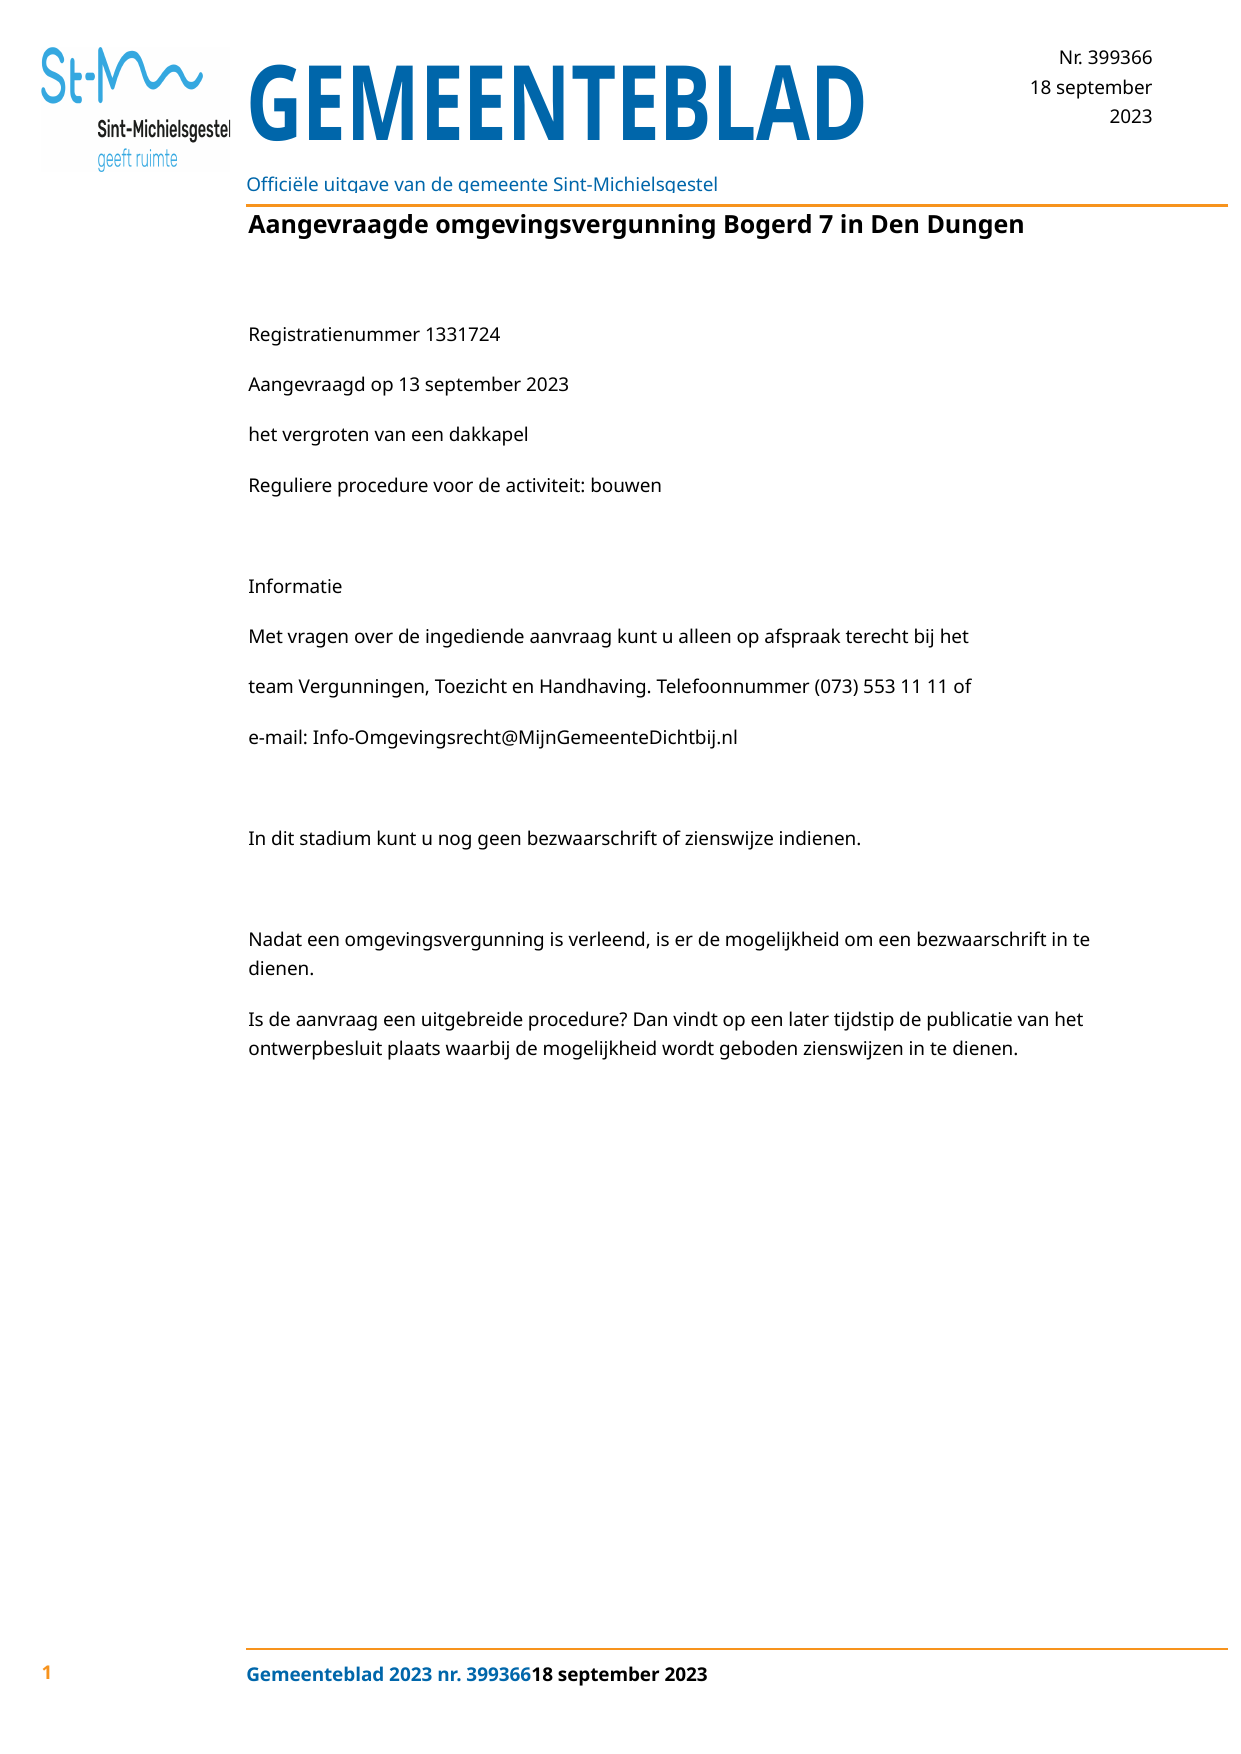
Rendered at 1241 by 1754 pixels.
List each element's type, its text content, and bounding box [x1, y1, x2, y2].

text Aangevraagd op 13 september 2023 [248, 371, 1152, 397]
text Reguliere procedure voor de activiteit: bouwen [248, 472, 1152, 498]
text Met vragen over de ingediende aanvraag kunt u alleen op afspraak terecht bij het [248, 623, 1152, 649]
text Informatie [248, 573, 1152, 598]
text Aangevraagde omgevingsvergunning Bogerd 7 in Den Dungen [248, 207, 1152, 241]
text Nadat een omgevingsvergunning is verleend, is er de mogelijkheid om een bezwaarschrift in te dienen. [248, 926, 1152, 981]
text Is de aanvraag een uitgebreide procedure? Dan vindt op een later tijdstip de publicatie van het ontwerpbesluit plaats waarbij de mogelijkheid wordt geboden zienswijzen in te dienen. [248, 1006, 1152, 1061]
text e-mail: Info-Omgevingsrecht@MijnGemeenteDichtbij.nl [248, 724, 1152, 750]
text het vergroten van een dakkapel [248, 422, 1152, 447]
text In dit stadium kunt u nog geen bezwaarschrift of zienswijze indienen. [248, 825, 1152, 851]
picture [41, 47, 231, 172]
text Registratienummer 1331724 [248, 321, 1152, 346]
text team Vergunningen, Toezicht en Handhaving. Telefoonnummer (073) 553 11 11 of [248, 674, 1152, 699]
